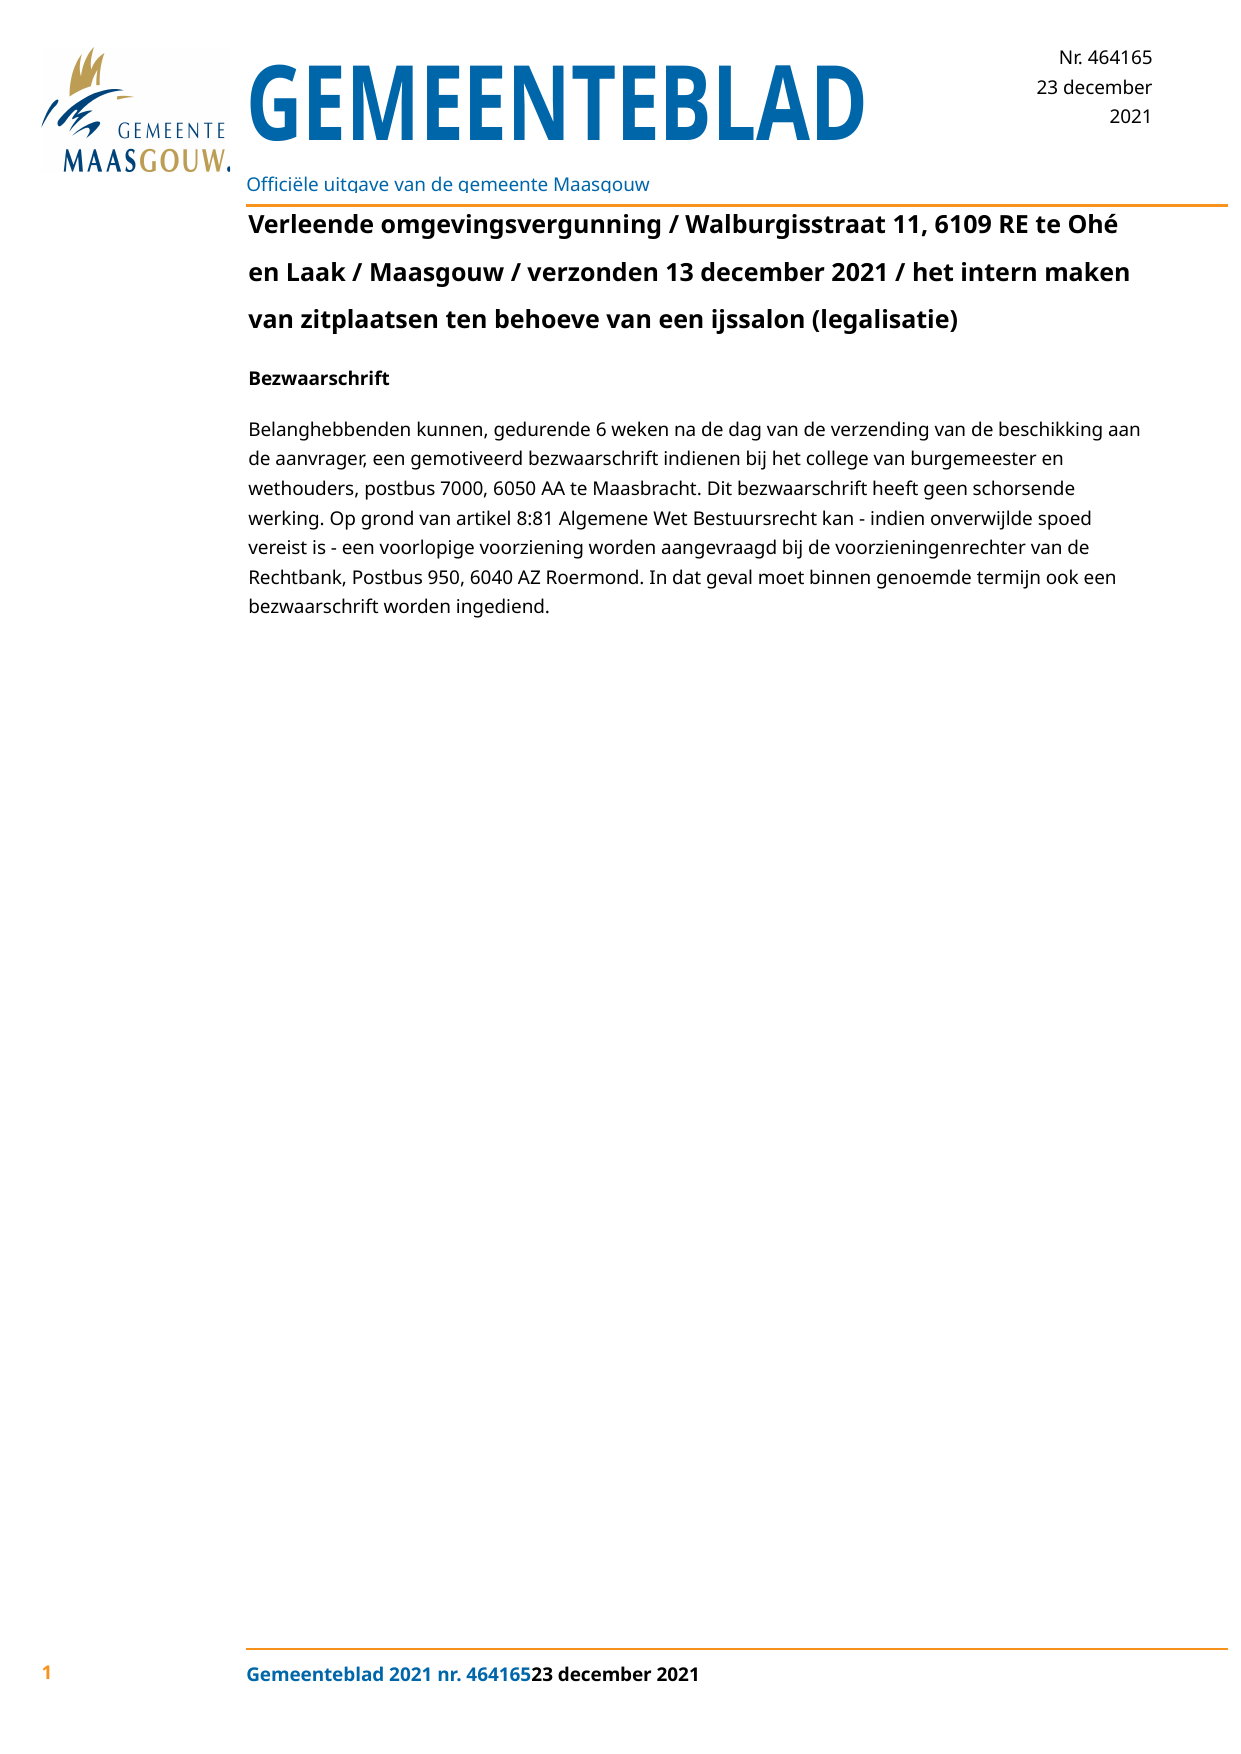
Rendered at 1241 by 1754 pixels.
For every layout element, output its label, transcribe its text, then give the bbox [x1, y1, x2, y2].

text Verleende omgevingsvergunning / Walburgisstraat 11, 6109 RE te Ohé en Laak / Maasgouw / verzonden 13 december 2021 / het intern maken van zitplaatsen ten behoeve van een ijssalon (legalisatie) [248, 207, 1152, 336]
text Belanghebbenden kunnen, gedurende 6 weken na de dag van de verzending van de beschikking aan de aanvrager, een gemotiveerd bezwaarschrift indienen bij het college van burgemeester en wethouders, postbus 7000, 6050 AA te Maasbracht. Dit bezwaarschrift heeft geen schorsende werking. Op grond van artikel 8:81 Algemene Wet Bestuursrecht kan - indien onverwijlde spoed vereist is - een voorlopige voorziening worden aangevraagd bij de voorzieningenrechter van de Rechtbank, Postbus 950, 6040 AZ Roermond. In dat geval moet binnen genoemde termijn ook een bezwaarschrift worden ingediend. [248, 416, 1152, 619]
text Bezwaarschrift [248, 366, 1152, 391]
picture [41, 47, 231, 172]
